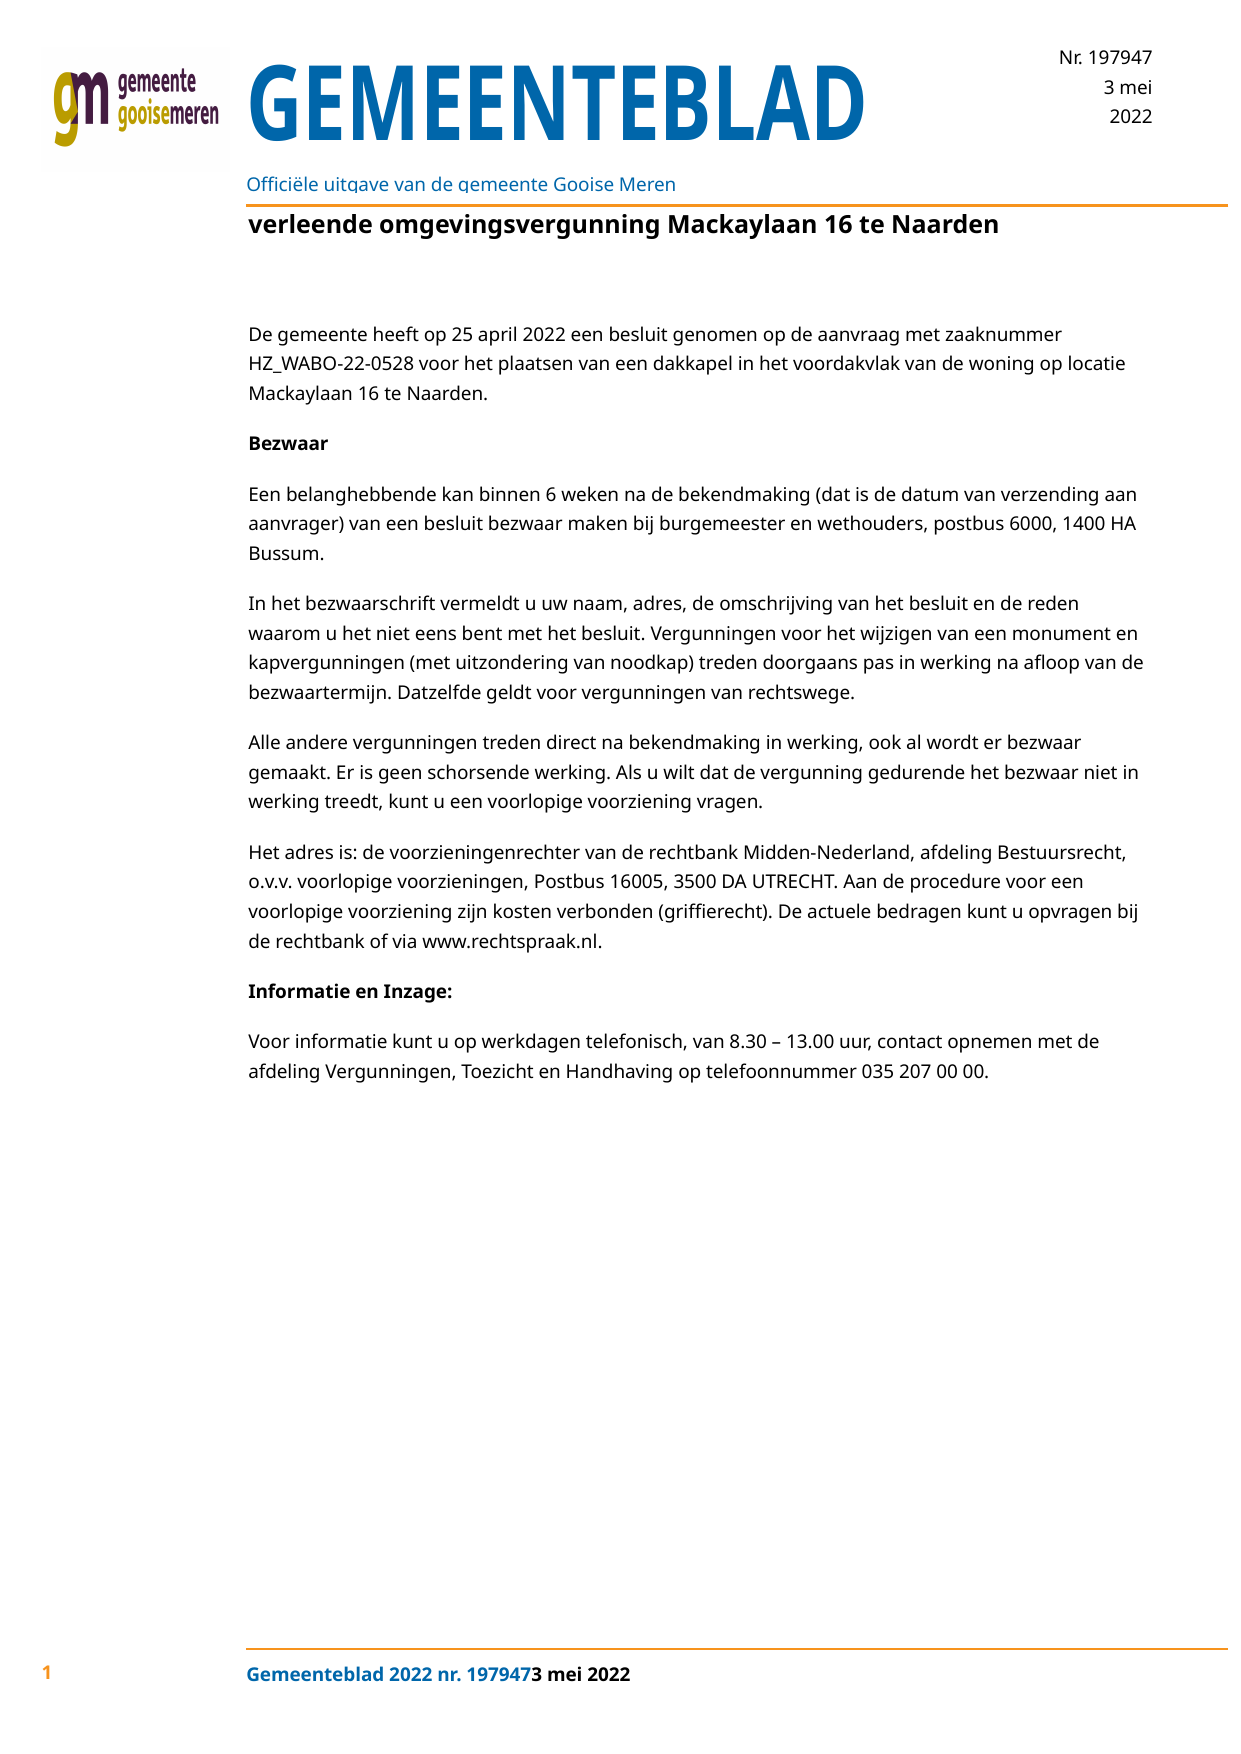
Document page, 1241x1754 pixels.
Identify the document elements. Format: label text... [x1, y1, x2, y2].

text Voor informatie kunt u op werkdagen telefonisch, van 8.30 – 13.00 uur, contact opnemen met de afdeling Vergunningen, Toezicht en Handhaving op telefoonnummer 035 207 00 00. [248, 1029, 1152, 1084]
picture [41, 47, 231, 172]
text Het adres is: de voorzieningenrechter van de rechtbank Midden-Nederland, afdeling Bestuursrecht, o.v.v. voorlopige voorzieningen, Postbus 16005, 3500 DA UTRECHT. Aan de procedure voor een voorlopige voorziening zijn kosten verbonden (griffierecht). De actuele bedragen kunt u opvragen bij de rechtbank of via www.rechtspraak.nl. [248, 839, 1152, 953]
text De gemeente heeft op 25 april 2022 een besluit genomen op de aanvraag met zaaknummer HZ_WABO-22-0528 voor het plaatsen van een dakkapel in het voordakvlak van de woning op locatie Mackaylaan 16 te Naarden. [248, 321, 1152, 406]
text In het bezwaarschrift vermeldt u uw naam, adres, de omschrijving van het besluit en de reden waarom u het niet eens bent met het besluit. Vergunningen voor het wijzigen van een monument en kapvergunningen (met uitzondering van noodkap) treden doorgaans pas in werking na afloop van de bezwaartermijn. Datzelfde geldt voor vergunningen van rechtswege. [248, 590, 1152, 705]
text Bezwaar [248, 430, 1152, 456]
text Een belanghebbende kan binnen 6 weken na de bekendmaking (dat is de datum van verzending aan aanvrager) van een besluit bezwaar maken bij burgemeester en wethouders, postbus 6000, 1400 HA Bussum. [248, 481, 1152, 566]
text Alle andere vergunningen treden direct na bekendmaking in werking, ook al wordt er bezwaar gemaakt. Er is geen schorsende werking. Als u wilt dat de vergunning gedurende het bezwaar niet in werking treedt, kunt u een voorlopige voorziening vragen. [248, 729, 1152, 814]
text verleende omgevingsvergunning Mackaylaan 16 te Naarden [248, 207, 1152, 241]
text Informatie en Inzage: [248, 978, 1152, 1004]
